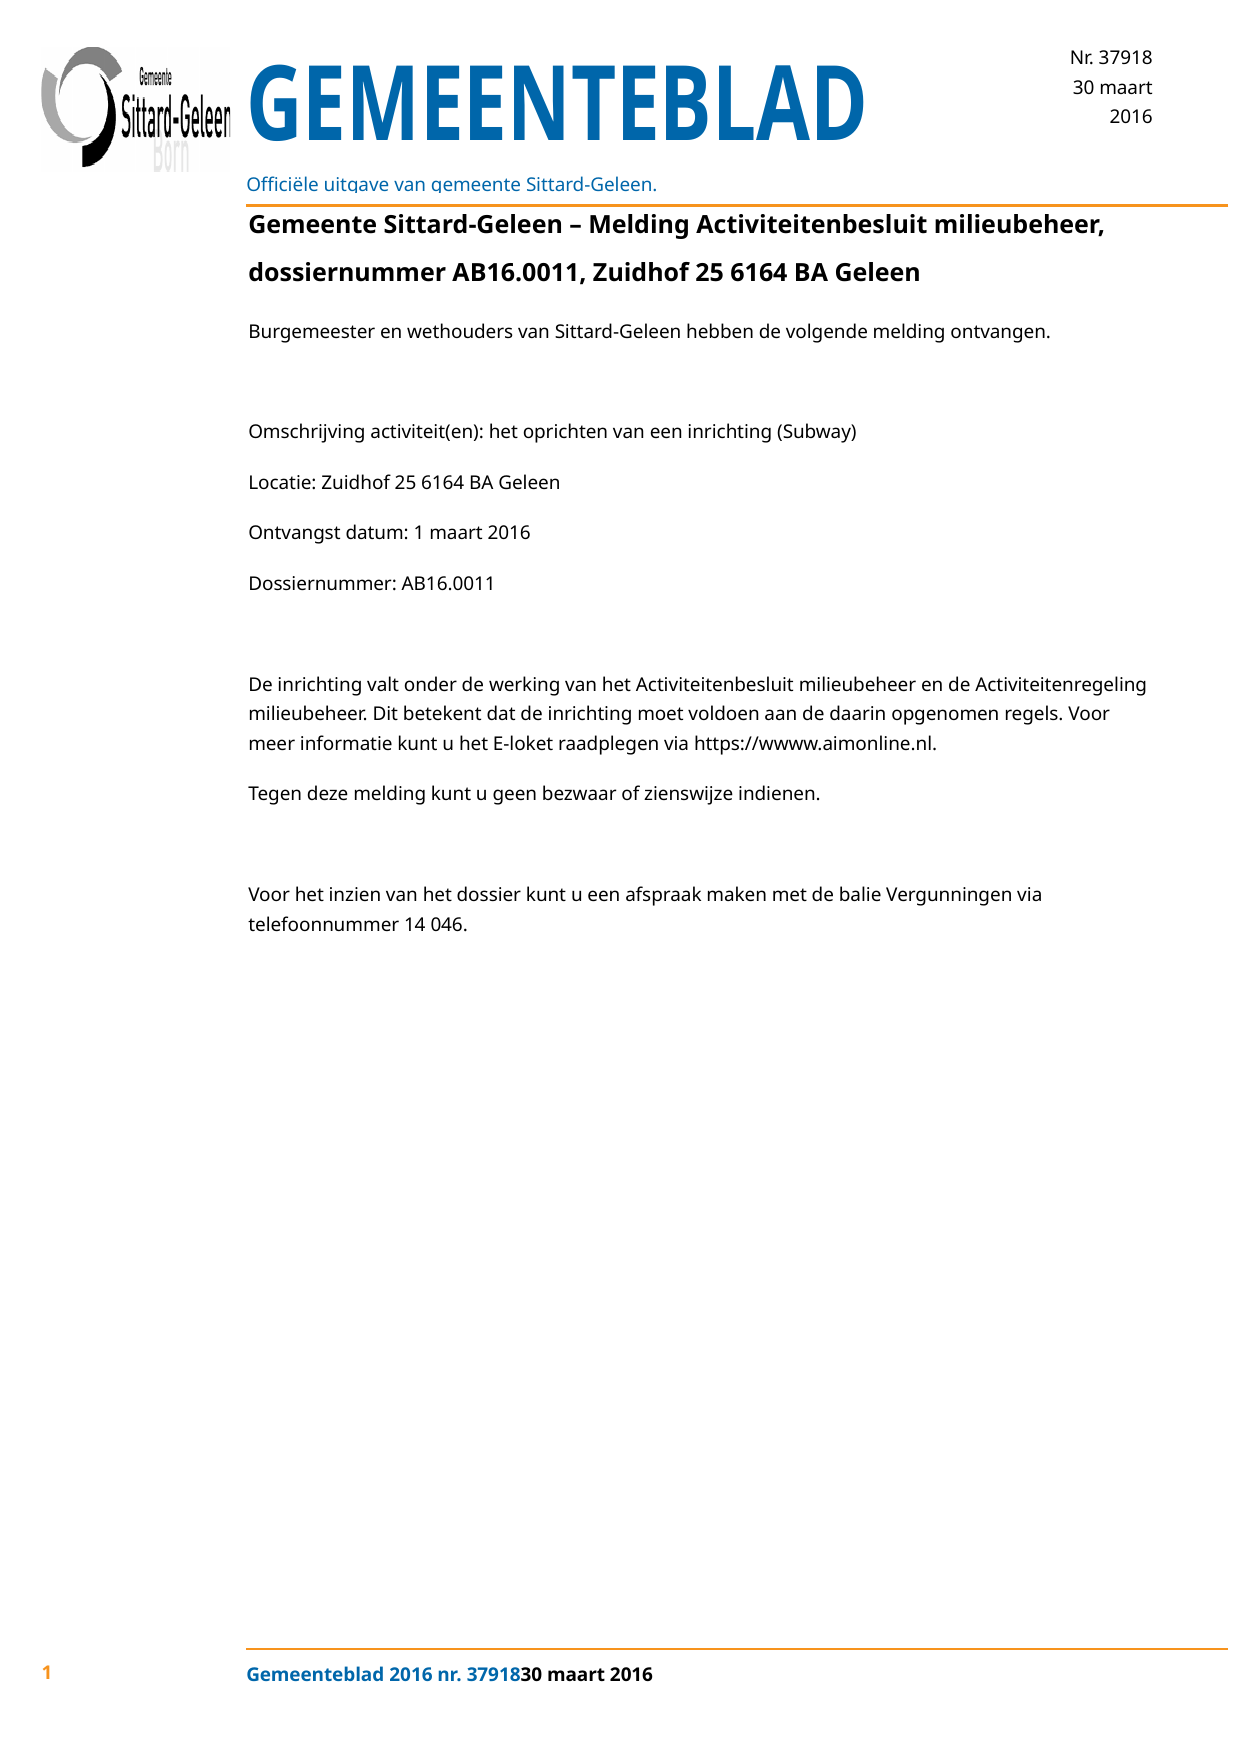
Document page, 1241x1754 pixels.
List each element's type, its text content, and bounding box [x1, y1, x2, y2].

text Tegen deze melding kunt u geen bezwaar of zienswijze indienen. [248, 780, 1152, 806]
picture [41, 47, 231, 172]
text Dossiernummer: AB16.0011 [248, 570, 1152, 596]
text Voor het inzien van het dossier kunt u een afspraak maken met de balie Vergunningen via telefoonnummer 14 046. [248, 881, 1152, 937]
text Locatie: Zuidhof 25 6164 BA Geleen [248, 469, 1152, 495]
text Ontvangst datum: 1 maart 2016 [248, 519, 1152, 545]
text Gemeente Sittard-Geleen – Melding Activiteitenbesluit milieubeheer, dossiernummer AB16.0011, Zuidhof 25 6164 BA Geleen [248, 207, 1152, 288]
text Omschrijving activiteit(en): het oprichten van een inrichting (Subway) [248, 419, 1152, 444]
text De inrichting valt onder de werking van het Activiteitenbesluit milieubeheer en de Activiteitenregeling milieubeheer. Dit betekent dat de inrichting moet voldoen aan de daarin opgenomen regels. Voor meer informatie kunt u het E-loket raadplegen via https://wwww.aimonline.nl. [248, 671, 1152, 756]
text Burgemeester en wethouders van Sittard-Geleen hebben de volgende melding ontvangen. [248, 318, 1152, 344]
